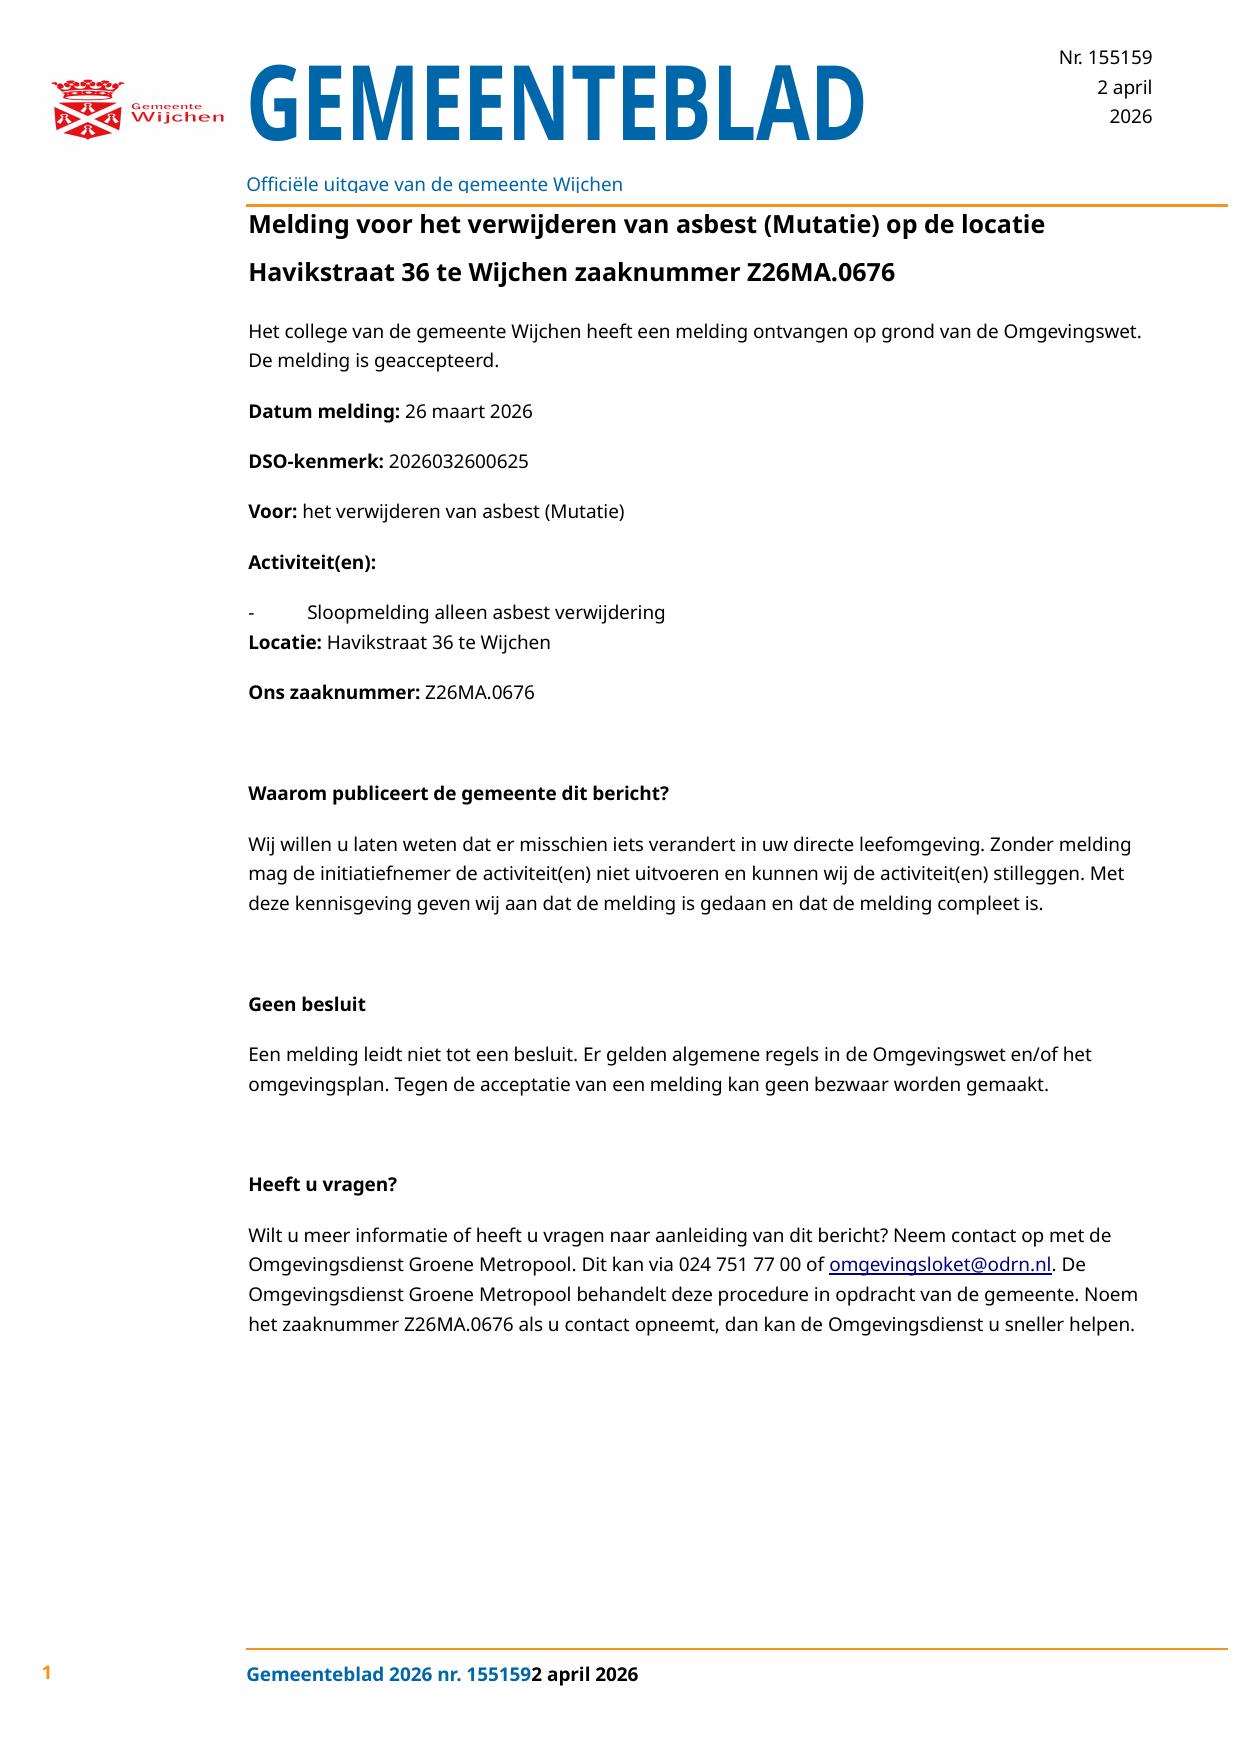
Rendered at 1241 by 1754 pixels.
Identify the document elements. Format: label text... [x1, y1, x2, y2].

picture [41, 47, 231, 172]
text Datum melding: 26 maart 2026 [248, 398, 1152, 424]
text Voor: het verwijderen van asbest (Mutatie) [248, 499, 1152, 524]
text Wilt u meer informatie of heeft u vragen naar aanleiding van dit bericht? Neem contact op met de Omgevingsdienst Groene Metropool. Dit kan via 024 751 77 00 of omgevingsloket@odrn.nl. De Omgevingsdienst Groene Metropool behandelt deze procedure in opdracht van de gemeente. Noem het zaaknummer Z26MA.0676 als u contact opneemt, dan kan de Omgevingsdienst u sneller helpen. [248, 1222, 1152, 1337]
text Activiteit(en): [248, 549, 1152, 575]
text Ons zaaknummer: Z26MA.0676 [248, 679, 1152, 705]
text Waarom publiceert de gemeente dit bericht? [248, 780, 1152, 806]
list Sloopmelding alleen asbest verwijdering [248, 599, 1152, 625]
text Heeft u vragen? [248, 1172, 1152, 1197]
text Melding voor het verwijderen van asbest (Mutatie) op de locatie Havikstraat 36 te Wijchen zaaknummer Z26MA.0676 [248, 207, 1152, 288]
text Locatie: Havikstraat 36 te Wijchen [248, 629, 1152, 655]
text Wij willen u laten weten dat er misschien iets verandert in uw directe leefomgeving. Zonder melding mag de initiatiefnemer de activiteit(en) niet uitvoeren en kunnen wij de activiteit(en) stilleggen. Met deze kennisgeving geven wij aan dat de melding is gedaan en dat de melding compleet is. [248, 831, 1152, 916]
text Geen besluit [248, 991, 1152, 1017]
text DSO-kenmerk: 2026032600625 [248, 448, 1152, 474]
text Een melding leidt niet tot een besluit. Er gelden algemene regels in de Omgevingswet en/of het omgevingsplan. Tegen de acceptatie van een melding kan geen bezwaar worden gemaakt. [248, 1041, 1152, 1097]
text Het college van de gemeente Wijchen heeft een melding ontvangen op grond van de Omgevingswet. De melding is geaccepteerd. [248, 318, 1152, 373]
